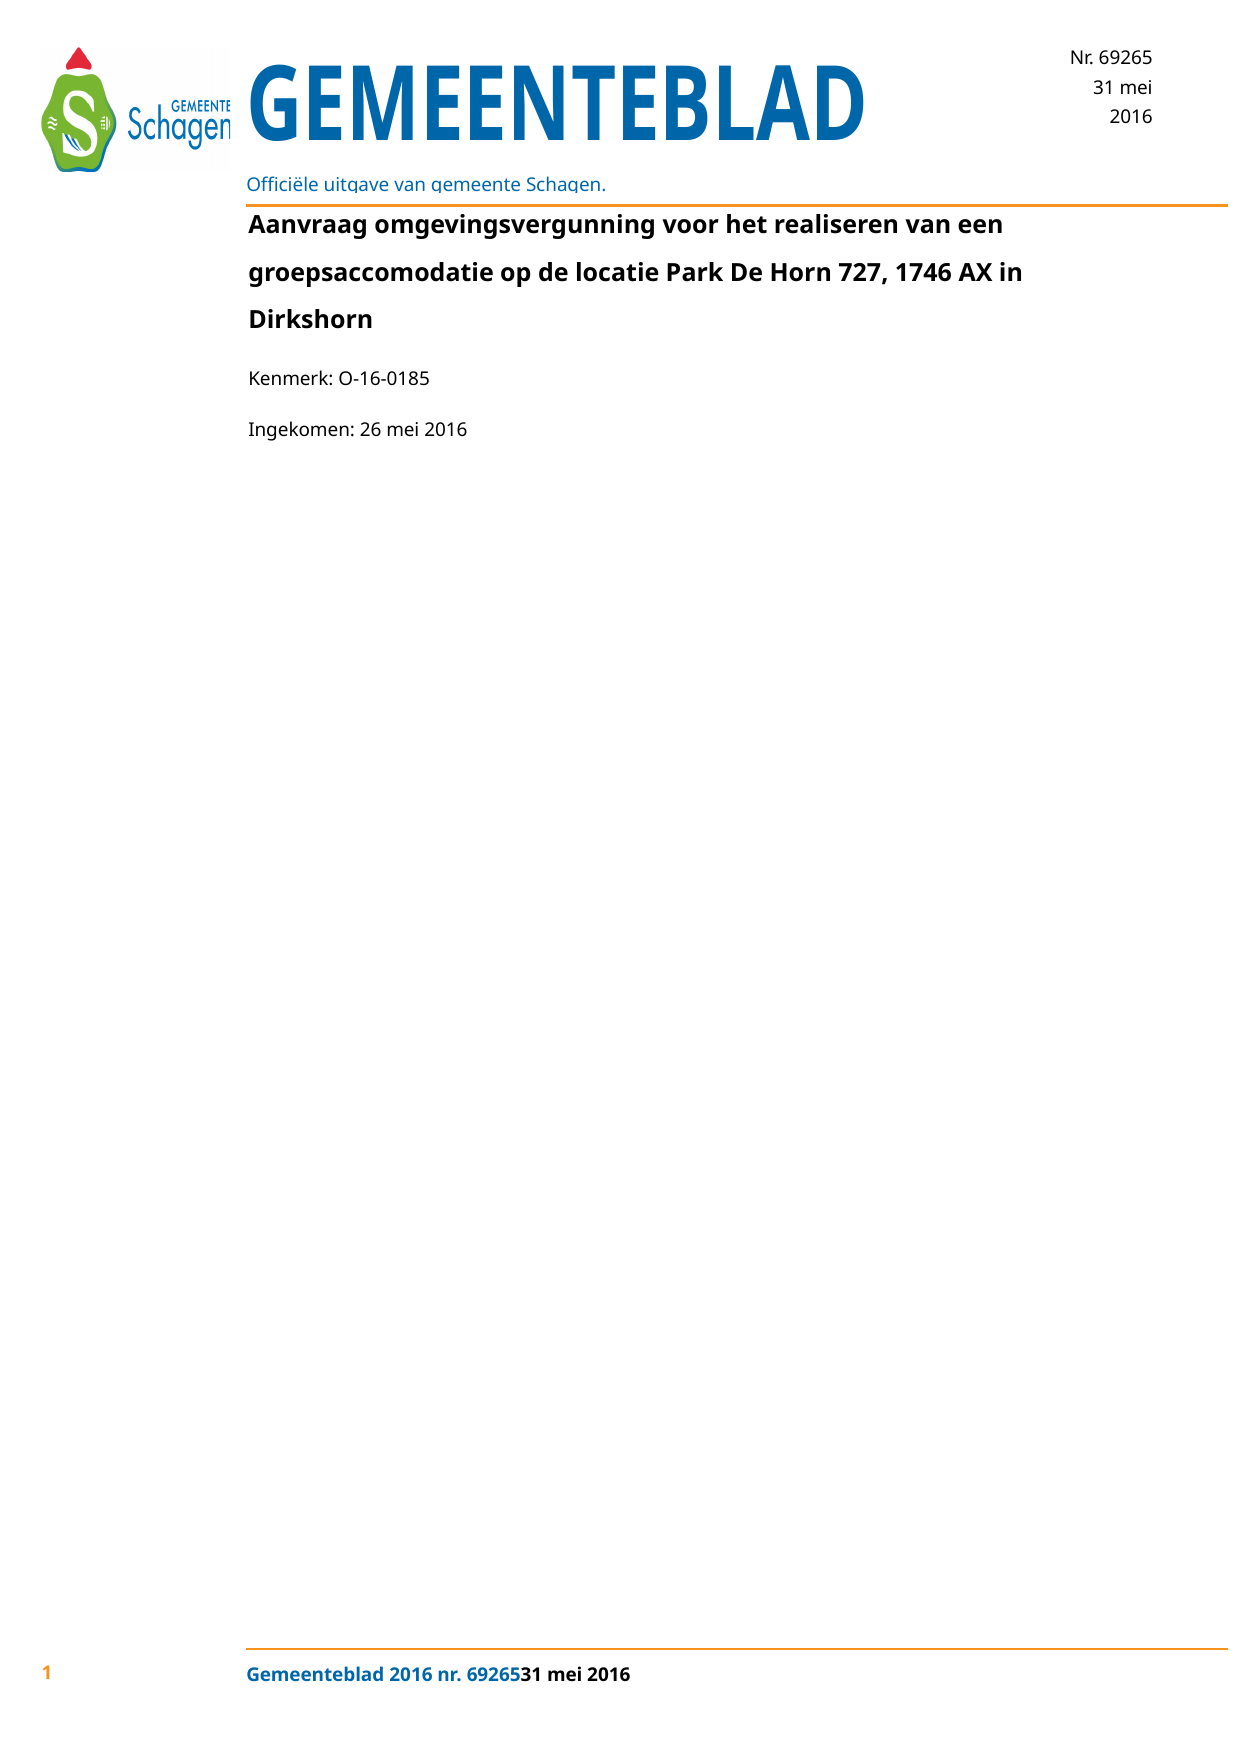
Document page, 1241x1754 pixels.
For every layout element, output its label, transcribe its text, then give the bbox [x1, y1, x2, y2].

text Kenmerk: O-16-0185 [248, 366, 1152, 391]
text Aanvraag omgevingsvergunning voor het realiseren van een groepsaccomodatie op de locatie Park De Horn 727, 1746 AX in Dirkshorn [248, 207, 1152, 336]
text Ingekomen: 26 mei 2016 [248, 416, 1152, 442]
picture [41, 47, 231, 172]
